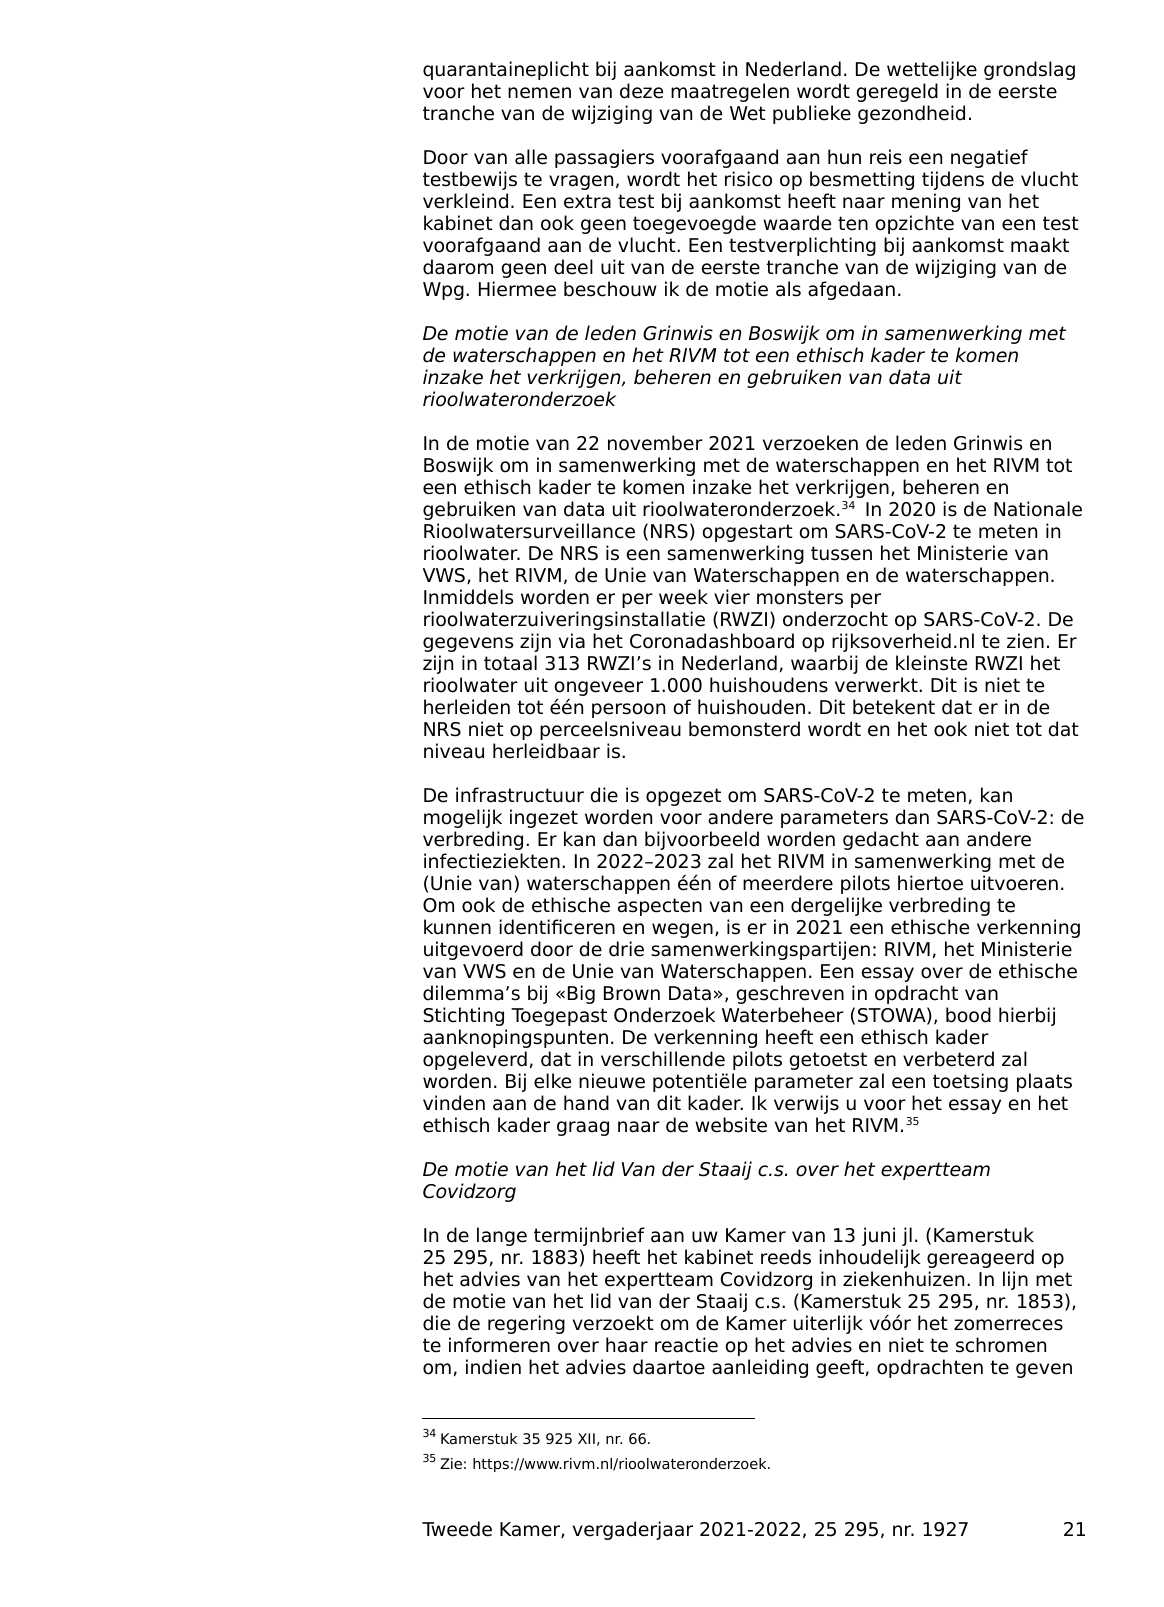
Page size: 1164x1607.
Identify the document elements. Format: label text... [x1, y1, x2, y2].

text Kamerstuk 35 925 XII, nr. 66. [422, 1427, 1087, 1449]
text Door van alle passagiers voorafgaand aan hun reis een negatief testbewijs te vragen, wordt het risico op besmetting tijdens de vlucht verkleind. Een extra test bij aankomst heeft naar mening van het kabinet dan ook geen toegevoegde waarde ten opzichte van een test voorafgaand aan de vlucht. Een testverplichting bij aankomst maakt daarom geen deel uit van de eerste tranche van de wijziging van de Wpg. Hiermee beschouw ik de motie als afgedaan. [422, 147, 1087, 301]
subtitle De motie van het lid Van der Staaij c.s. over het expertteam Covidzorg [422, 1159, 1087, 1203]
text In de lange termijnbrief aan uw Kamer van 13 juni jl. (Kamerstuk 25 295, nr. 1883) heeft het kabinet reeds inhoudelijk gereageerd op het advies van het expertteam Covidzorg in ziekenhuizen. In lijn met de motie van het lid van der Staaij c.s. (Kamerstuk 25 295, nr. 1853), die de regering verzoekt om de Kamer uiterlijk vóór het zomerreces te informeren over haar reactie op het advies en niet te schromen om, indien het advies daartoe aanleiding geeft, opdrachten te geven [422, 1225, 1087, 1379]
subtitle De motie van de leden Grinwis en Boswijk om in samenwerking met de waterschappen en het RIVM tot een ethisch kader te komen inzake het verkrijgen, beheren en gebruiken van data uit rioolwateronderzoek [422, 323, 1087, 411]
text Zie: https://www.rivm.nl/rioolwateronderzoek. [422, 1452, 1087, 1474]
text In de motie van 22 november 2021 verzoeken de leden Grinwis en Boswijk om in samenwerking met de waterschappen en het RIVM tot een ethisch kader te komen inzake het verkrijgen, beheren en gebruiken van data uit rioolwateronderzoek. In 2020 is de Nationale Rioolwatersurveillance (NRS) opgestart om SARS-CoV-2 te meten in rioolwater. De NRS is een samenwerking tussen het Ministerie van VWS, het RIVM, de Unie van Waterschappen en de waterschappen. Inmiddels worden er per week vier monsters per rioolwaterzuiveringsinstallatie (RWZI) onderzocht op SARS-CoV-2. De gegevens zijn via het Coronadashboard op rijksoverheid.nl te zien. Er zijn in totaal 313 RWZI’s in Nederland, waarbij de kleinste RWZI het rioolwater uit ongeveer 1.000 huishoudens verwerkt. Dit is niet te herleiden tot één persoon of huishouden. Dit betekent dat er in de NRS niet op perceelsniveau bemonsterd wordt en het ook niet tot dat niveau herleidbaar is. [422, 433, 1087, 763]
text De infrastructuur die is opgezet om SARS-CoV-2 te meten, kan mogelijk ingezet worden voor andere parameters dan SARS-CoV-2: de verbreding. Er kan dan bijvoorbeeld worden gedacht aan andere infectieziekten. In 2022–2023 zal het RIVM in samenwerking met de (Unie van) waterschappen één of meerdere pilots hiertoe uitvoeren. Om ook de ethische aspecten van een dergelijke verbreding te kunnen identificeren en wegen, is er in 2021 een ethische verkenning uitgevoerd door de drie samenwerkingspartijen: RIVM, het Ministerie van VWS en de Unie van Waterschappen. Een essay over de ethische dilemma’s bij «Big Brown Data», geschreven in opdracht van Stichting Toegepast Onderzoek Waterbeheer (STOWA), bood hierbij aanknopingspunten. De verkenning heeft een ethisch kader opgeleverd, dat in verschillende pilots getoetst en verbeterd zal worden. Bij elke nieuwe potentiële parameter zal een toetsing plaats vinden aan de hand van dit kader. Ik verwijs u voor het essay en het ethisch kader graag naar de website van het RIVM. [422, 785, 1087, 1137]
text quarantaineplicht bij aankomst in Nederland. De wettelijke grondslag voor het nemen van deze maatregelen wordt geregeld in de eerste tranche van de wijziging van de Wet publieke gezondheid. [422, 59, 1087, 125]
